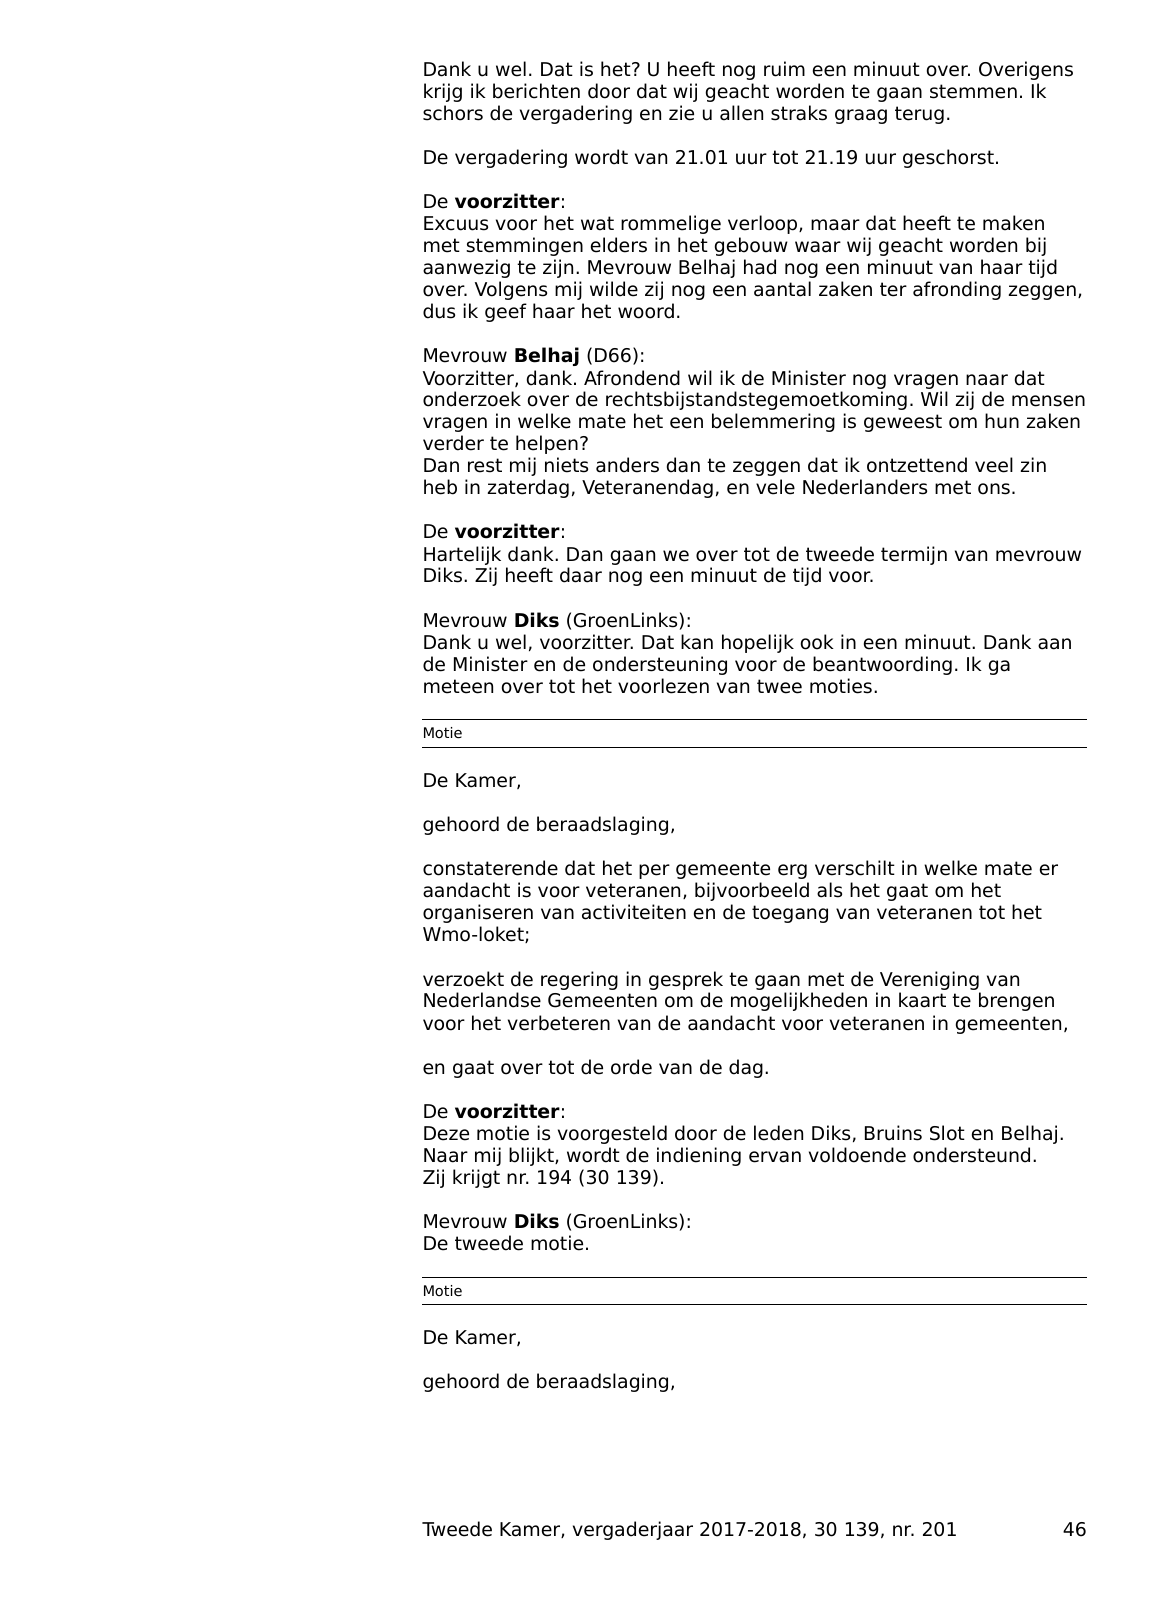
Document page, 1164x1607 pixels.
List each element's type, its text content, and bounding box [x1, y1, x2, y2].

text gehoord de beraadslaging, [422, 1371, 1087, 1393]
text Mevrouw Belhaj (D66): [422, 345, 1087, 367]
text Mevrouw Diks (GroenLinks): [422, 609, 1087, 632]
text De vergadering wordt van 21.01 uur tot 21.19 uur geschorst. [422, 147, 1087, 169]
table_header Motie [422, 1278, 1087, 1304]
text De voorzitter: [422, 1101, 1087, 1123]
text Mevrouw Diks (GroenLinks): [422, 1211, 1087, 1233]
text Dank u wel, voorzitter. Dat kan hopelijk ook in een minuut. Dank aan de Minister en de ondersteuning voor de beantwoording. Ik ga meteen over tot het voorlezen van twee moties. [422, 632, 1087, 697]
text De voorzitter: [422, 521, 1087, 543]
table_header Motie [422, 720, 1087, 747]
text verzoekt de regering in gesprek te gaan met de Vereniging van Nederlandse Gemeenten om de mogelijkheden in kaart te brengen voor het verbeteren van de aandacht voor veteranen in gemeenten, [422, 968, 1087, 1034]
text Dank u wel. Dat is het? U heeft nog ruim een minuut over. Overigens krijg ik berichten door dat wij geacht worden te gaan stemmen. Ik schors de vergadering en zie u allen straks graag terug. [422, 59, 1087, 125]
text Excuus voor het wat rommelige verloop, maar dat heeft te maken met stemmingen elders in het gebouw waar wij geacht worden bij aanwezig te zijn. Mevrouw Belhaj had nog een minuut van haar tijd over. Volgens mij wilde zij nog een aantal zaken ter afronding zeggen, dus ik geef haar het woord. [422, 213, 1087, 323]
text constaterende dat het per gemeente erg verschilt in welke mate er aandacht is voor veteranen, bijvoorbeeld als het gaat om het organiseren van activiteiten en de toegang van veteranen tot het Wmo-loket; [422, 858, 1087, 946]
text De voorzitter: [422, 191, 1087, 213]
text Dan rest mij niets anders dan te zeggen dat ik ontzettend veel zin heb in zaterdag, Veteranendag, en vele Nederlanders met ons. [422, 455, 1087, 499]
text Deze motie is voorgesteld door de leden Diks, Bruins Slot en Belhaj. Naar mij blijkt, wordt de indiening ervan voldoende ondersteund. [422, 1123, 1087, 1167]
text De Kamer, [422, 770, 1087, 792]
text en gaat over tot de orde van de dag. [422, 1057, 1087, 1078]
text Zij krijgt nr. 194 (30 139). [422, 1167, 1087, 1189]
text Voorzitter, dank. Afrondend wil ik de Minister nog vragen naar dat onderzoek over de rechtsbijstandstegemoetkoming. Wil zij de mensen vragen in welke mate het een belemmering is geweest om hun zaken verder te helpen? [422, 367, 1087, 455]
text De Kamer, [422, 1327, 1087, 1349]
text Hartelijk dank. Dan gaan we over tot de tweede termijn van mevrouw Diks. Zij heeft daar nog een minuut de tijd voor. [422, 543, 1087, 587]
text De tweede motie. [422, 1233, 1087, 1255]
text gehoord de beraadslaging, [422, 814, 1087, 836]
